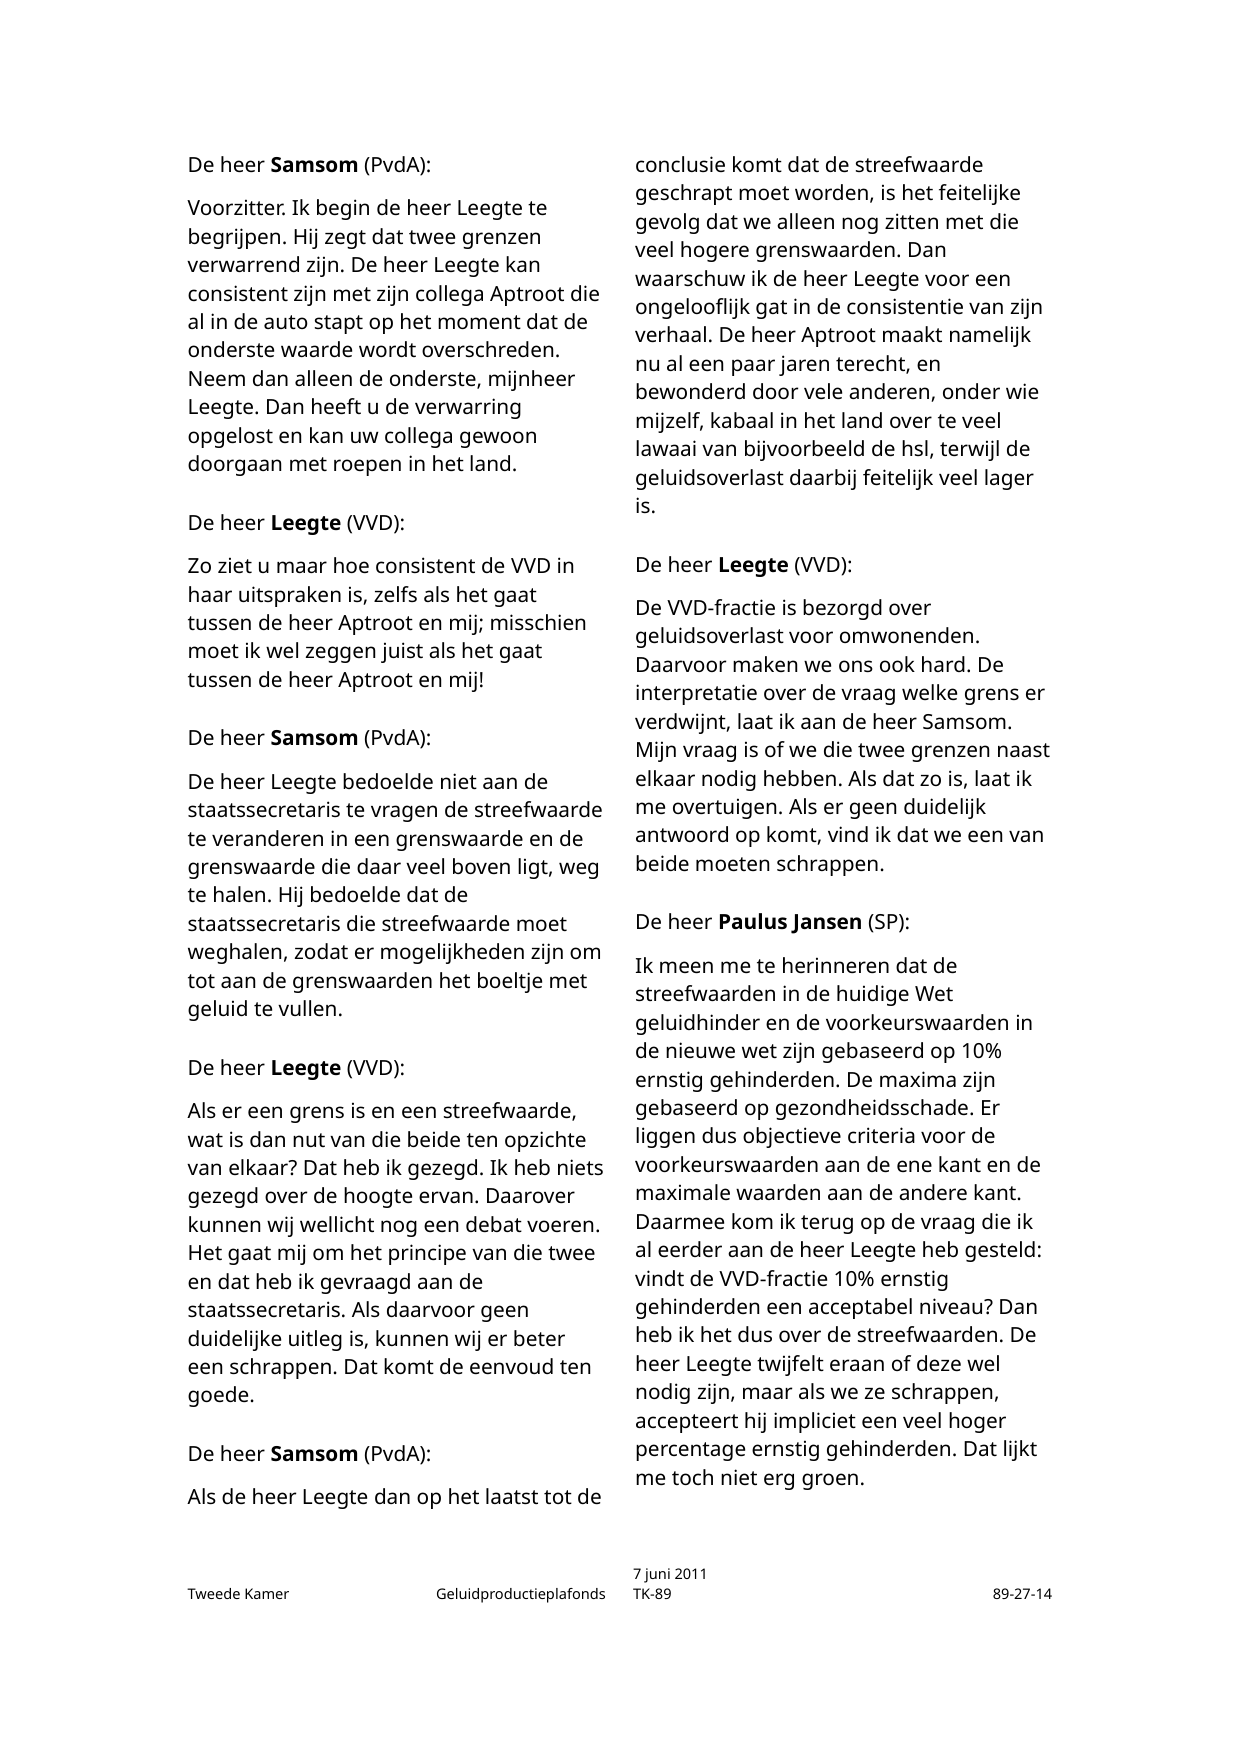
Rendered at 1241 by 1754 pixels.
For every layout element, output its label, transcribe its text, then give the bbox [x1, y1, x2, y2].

text conclusie komt dat de streefwaarde geschrapt moet worden, is het feitelijke gevolg dat we alleen nog zitten met die veel hogere grenswaarden. Dan waarschuw ik de heer Leegte voor een ongelooflijk gat in de consistentie van zijn verhaal. De heer Aptroot maakt namelijk nu al een paar jaren terecht, en bewonderd door vele anderen, onder wie mijzelf, kabaal in het land over te veel lawaai van bijvoorbeeld de hsl, terwijl de geluidsoverlast daarbij feitelijk veel lager is. [635, 150, 1053, 520]
text De heer Leegte (VVD): [187, 508, 605, 536]
text De heer Leegte (VVD): [187, 1053, 605, 1081]
text De heer Samsom (PvdA): [187, 150, 605, 178]
text Voorzitter. Ik begin de heer Leegte te begrijpen. Hij zegt dat twee grenzen verwarrend zijn. De heer Leegte kan consistent zijn met zijn collega Aptroot die al in de auto stapt op het moment dat de onderste waarde wordt overschreden. Neem dan alleen de onderste, mijnheer Leegte. Dan heeft u de verwarring opgelost en kan uw collega gewoon doorgaan met roepen in het land. [187, 193, 605, 478]
text Ik meen me te herinneren dat de streefwaarden in de huidige Wet geluidhinder en de voorkeurswaarden in de nieuwe wet zijn gebaseerd op 10% ernstig gehinderden. De maxima zijn gebaseerd op gezondheidsschade. Er liggen dus objectieve criteria voor de voorkeurswaarden aan de ene kant en de maximale waarden aan de andere kant. Daarmee kom ik terug op de vraag die ik al eerder aan de heer Leegte heb gesteld: vindt de VVD-fractie 10% ernstig gehinderden een acceptabel niveau? Dan heb ik het dus over de streefwaarden. De heer Leegte twijfelt eraan of deze wel nodig zijn, maar als we ze schrappen, accepteert hij impliciet een veel hoger percentage ernstig gehinderden. Dat lijkt me toch niet erg groen. [635, 951, 1053, 1491]
text De VVD-fractie is bezorgd over geluidsoverlast voor omwonenden. Daarvoor maken we ons ook hard. De interpretatie over de vraag welke grens er verdwijnt, laat ik aan de heer Samsom. Mijn vraag is of we die twee grenzen naast elkaar nodig hebben. Als dat zo is, laat ik me overtuigen. Als er geen duidelijk antwoord op komt, vind ik dat we een van beide moeten schrappen. [635, 593, 1053, 877]
text Als er een grens is en een streefwaarde, wat is dan nut van die beide ten opzichte van elkaar? Dat heb ik gezegd. Ik heb niets gezegd over de hoogte ervan. Daarover kunnen wij wellicht nog een debat voeren. Het gaat mij om het principe van die twee en dat heb ik gevraagd aan de staatssecretaris. Als daarvoor geen duidelijke uitleg is, kunnen wij er beter een schrappen. Dat komt de eenvoud ten goede. [187, 1096, 605, 1409]
text Als de heer Leegte dan op het laatst tot de [187, 1482, 605, 1511]
text De heer Leegte (VVD): [635, 550, 1053, 578]
text De heer Samsom (PvdA): [187, 723, 605, 752]
text Zo ziet u maar hoe consistent de VVD in haar uitspraken is, zelfs als het gaat tussen de heer Aptroot en mij; misschien moet ik wel zeggen juist als het gaat tussen de heer Aptroot en mij! [187, 551, 605, 693]
text De heer Leegte bedoelde niet aan de staatssecretaris te vragen de streefwaarde te veranderen in een grenswaarde en de grenswaarde die daar veel boven ligt, weg te halen. Hij bedoelde dat de staatssecretaris die streefwaarde moet weghalen, zodat er mogelijkheden zijn om tot aan de grenswaarden het boeltje met geluid te vullen. [187, 767, 605, 1023]
text De heer Paulus Jansen (SP): [635, 907, 1053, 936]
text De heer Samsom (PvdA): [187, 1439, 605, 1467]
